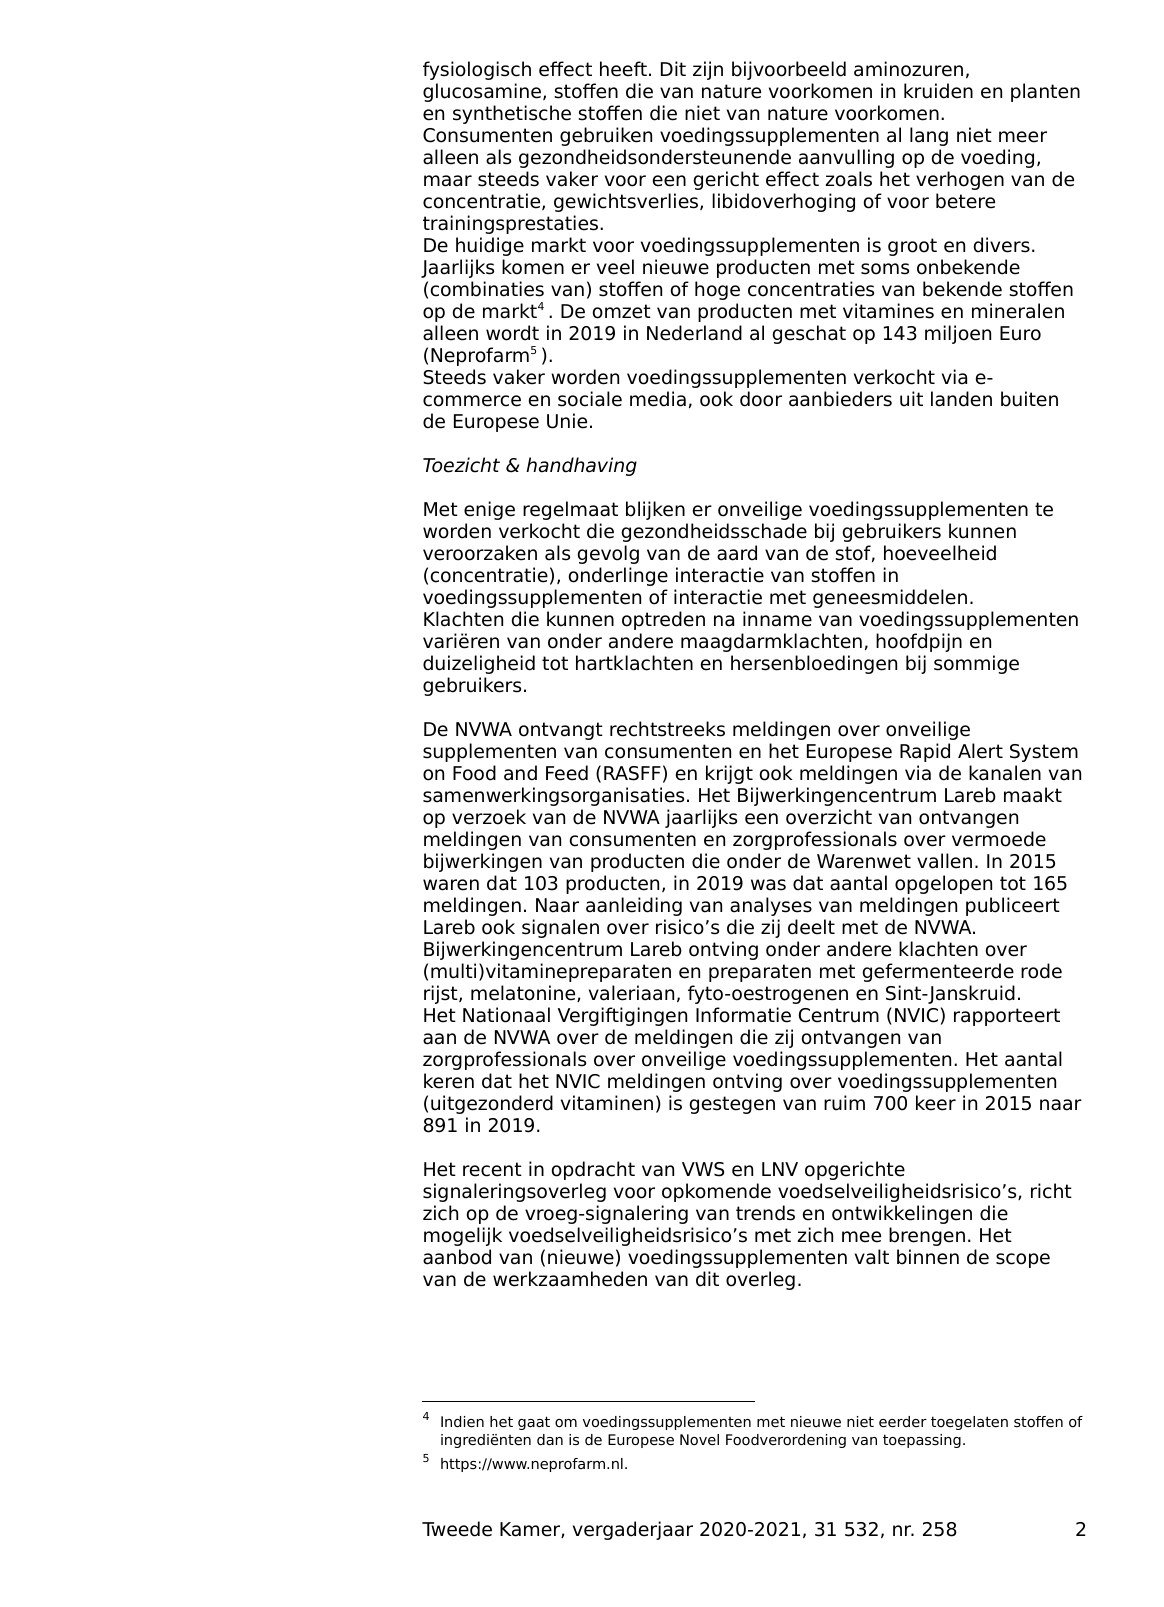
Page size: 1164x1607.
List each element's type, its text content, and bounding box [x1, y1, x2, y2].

text Steeds vaker worden voedingssupplementen verkocht via e-commerce en sociale media, ook door aanbieders uit landen buiten de Europese Unie. [422, 367, 1087, 433]
text Het recent in opdracht van VWS en LNV opgerichte signaleringsoverleg voor opkomende voedselveiligheidsrisico’s, richt zich op de vroeg-signalering van trends en ontwikkelingen die mogelijk voedselveiligheidsrisico’s met zich mee brengen. Het aanbod van (nieuwe) voedingssupplementen valt binnen de scope van de werkzaamheden van dit overleg. [422, 1159, 1087, 1291]
text Klachten die kunnen optreden na inname van voedingssupplementen variëren van onder andere maagdarmklachten, hoofdpijn en duizeligheid tot hartklachten en hersenbloedingen bij sommige gebruikers. [422, 609, 1087, 697]
text Indien het gaat om voedingssupplementen met nieuwe niet eerder toegelaten stoffen of ingrediënten dan is de Europese Novel Foodverordening van toepassing. [422, 1410, 1087, 1449]
subtitle Toezicht & handhaving [422, 455, 1087, 477]
text De NVWA ontvangt rechtstreeks meldingen over onveilige supplementen van consumenten en het Europese Rapid Alert System on Food and Feed (RASFF) en krijgt ook meldingen via de kanalen van samenwerkingsorganisaties. Het Bijwerkingencentrum Lareb maakt op verzoek van de NVWA jaarlijks een overzicht van ontvangen meldingen van consumenten en zorgprofessionals over vermoede bijwerkingen van producten die onder de Warenwet vallen. In 2015 waren dat 103 producten, in 2019 was dat aantal opgelopen tot 165 meldingen. Naar aanleiding van analyses van meldingen publiceert Lareb ook signalen over risico’s die zij deelt met de NVWA. [422, 719, 1087, 939]
text De huidige markt voor voedingssupplementen is groot en divers. Jaarlijks komen er veel nieuwe producten met soms onbekende (combinaties van) stoffen of hoge concentraties van bekende stoffen op de markt. De omzet van producten met vitamines en mineralen alleen wordt in 2019 in Nederland al geschat op 143 miljoen Euro (Neprofarm). [422, 235, 1087, 367]
text Consumenten gebruiken voedingssupplementen al lang niet meer alleen als gezondheidsondersteunende aanvulling op de voeding, maar steeds vaker voor een gericht effect zoals het verhogen van de concentratie, gewichtsverlies, libidoverhoging of voor betere trainingsprestaties. [422, 125, 1087, 235]
text Het Nationaal Vergiftigingen Informatie Centrum (NVIC) rapporteert aan de NVWA over de meldingen die zij ontvangen van zorgprofessionals over onveilige voedingssupplementen. Het aantal keren dat het NVIC meldingen ontving over voedingssupplementen (uitgezonderd vitaminen) is gestegen van ruim 700 keer in 2015 naar 891 in 2019. [422, 1005, 1087, 1137]
text Bijwerkingencentrum Lareb ontving onder andere klachten over (multi)vitaminepreparaten en preparaten met gefermenteerde rode rijst, melatonine, valeriaan, fyto-oestrogenen en Sint-Janskruid. [422, 939, 1087, 1005]
text https://www.neprofarm.nl. [422, 1452, 1087, 1474]
text Met enige regelmaat blijken er onveilige voedingssupplementen te worden verkocht die gezondheidsschade bij gebruikers kunnen veroorzaken als gevolg van de aard van de stof, hoeveelheid (concentratie), onderlinge interactie van stoffen in voedingssupplementen of interactie met geneesmiddelen. [422, 499, 1087, 609]
text fysiologisch effect heeft. Dit zijn bijvoorbeeld aminozuren, glucosamine, stoffen die van nature voorkomen in kruiden en planten en synthetische stoffen die niet van nature voorkomen. [422, 59, 1087, 125]
